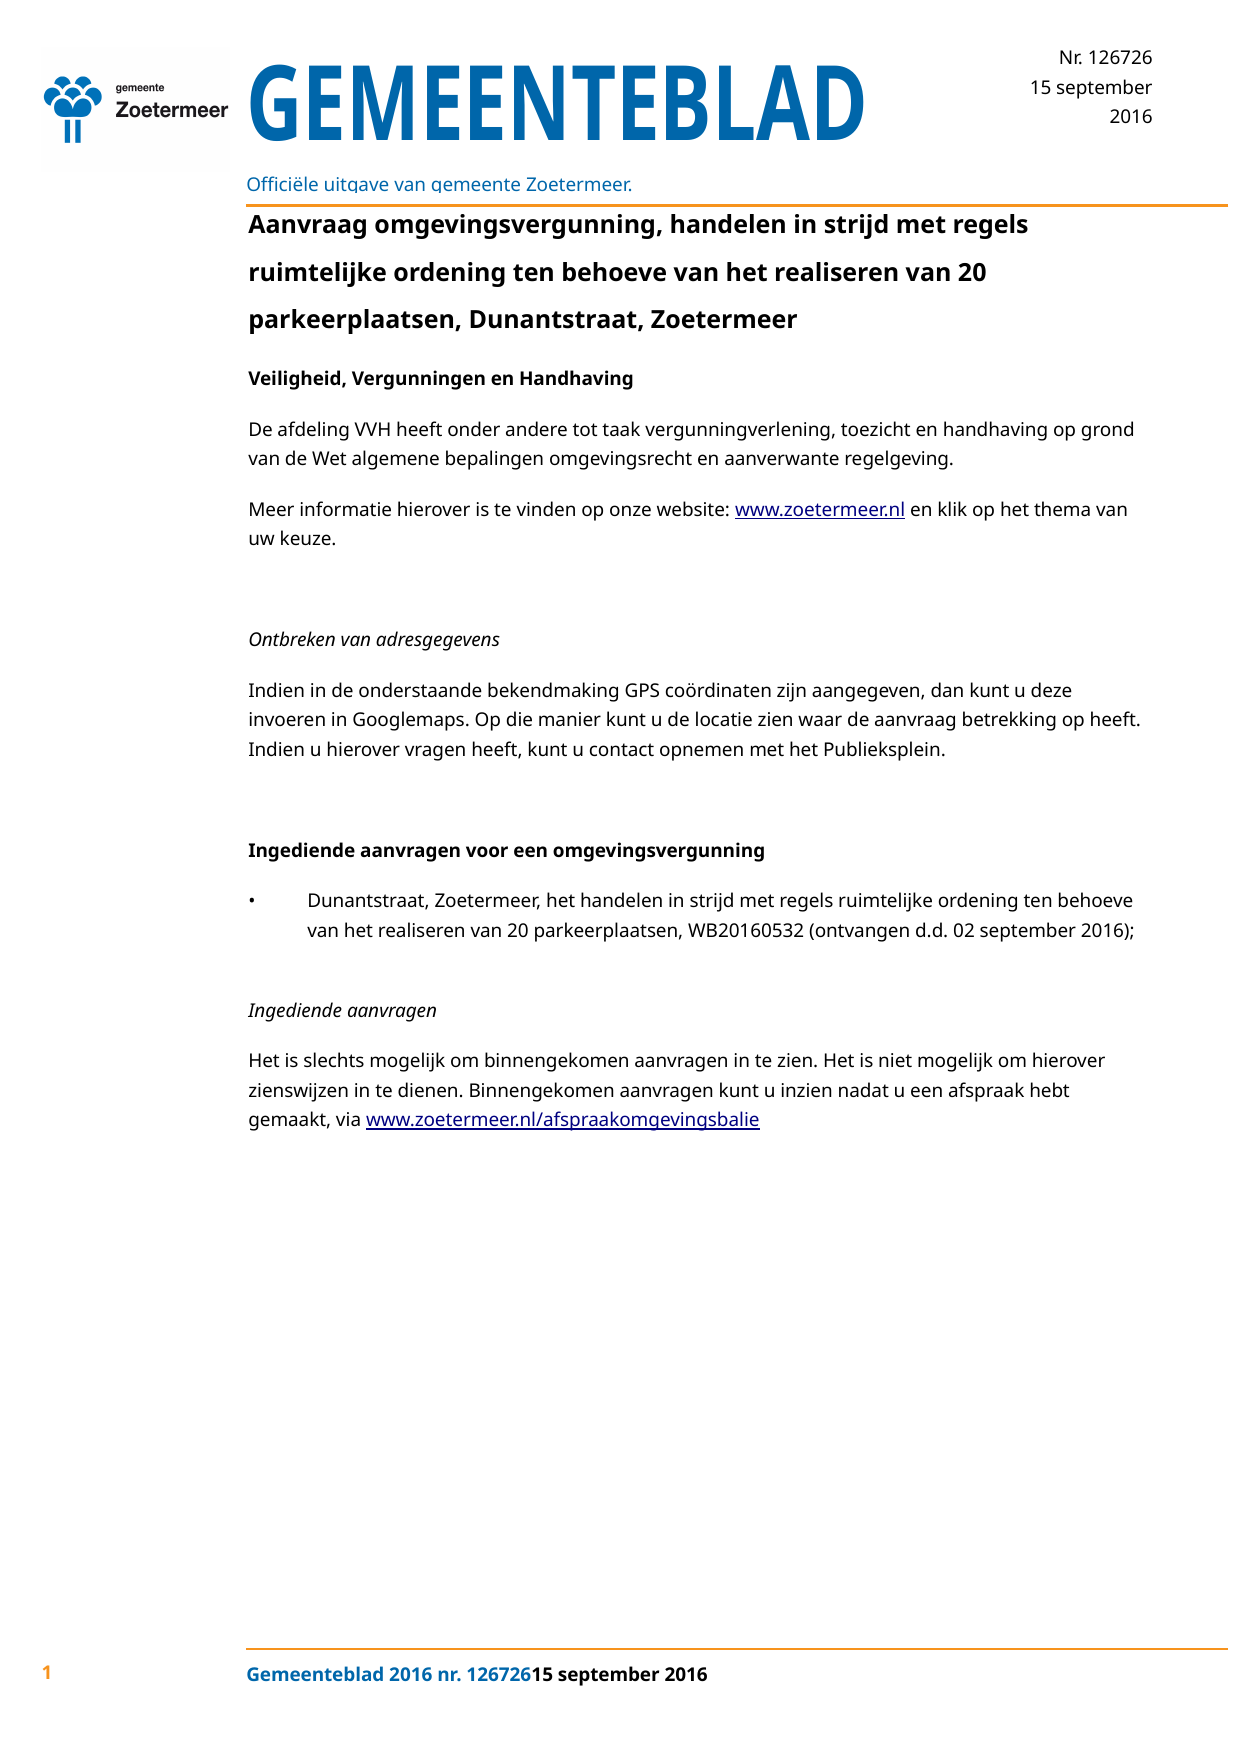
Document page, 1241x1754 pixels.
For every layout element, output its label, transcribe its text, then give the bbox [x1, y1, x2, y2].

text Veiligheid, Vergunningen en Handhaving [248, 366, 1152, 391]
text Ingediende aanvragen [248, 997, 1152, 1022]
list Dunantstraat, Zoetermeer, het handelen in strijd met regels ruimtelijke ordening ten behoeve van het realiseren van 20 parkeerplaatsen, WB20160532 (ontvangen d.d. 02 september 2016); [248, 887, 1152, 942]
picture [41, 47, 231, 172]
text Het is slechts mogelijk om binnengekomen aanvragen in te zien. Het is niet mogelijk om hierover zienswijzen in te dienen. Binnengekomen aanvragen kunt u inzien nadat u een afspraak hebt gemaakt, via www.zoetermeer.nl/afspraakomgevingsbalie [248, 1047, 1152, 1132]
text Ingediende aanvragen voor een omgevingsvergunning [248, 837, 1152, 862]
text De afdeling VVH heeft onder andere tot taak vergunningverlening, toezicht en handhaving op grond van de Wet algemene bepalingen omgevingsrecht en aanverwante regelgeving. [248, 416, 1152, 471]
text Meer informatie hierover is te vinden op onze website: www.zoetermeer.nl en klik op het thema van uw keuze. [248, 496, 1152, 551]
text Indien in de onderstaande bekendmaking GPS coördinaten zijn aangegeven, dan kunt u deze invoeren in Googlemaps. Op die manier kunt u de locatie zien waar de aanvraag betrekking op heeft. Indien u hierover vragen heeft, kunt u contact opnemen met het Publieksplein. [248, 677, 1152, 762]
text Ontbreken van adresgegevens [248, 626, 1152, 652]
text Aanvraag omgevingsvergunning, handelen in strijd met regels ruimtelijke ordening ten behoeve van het realiseren van 20 parkeerplaatsen, Dunantstraat, Zoetermeer [248, 207, 1152, 336]
